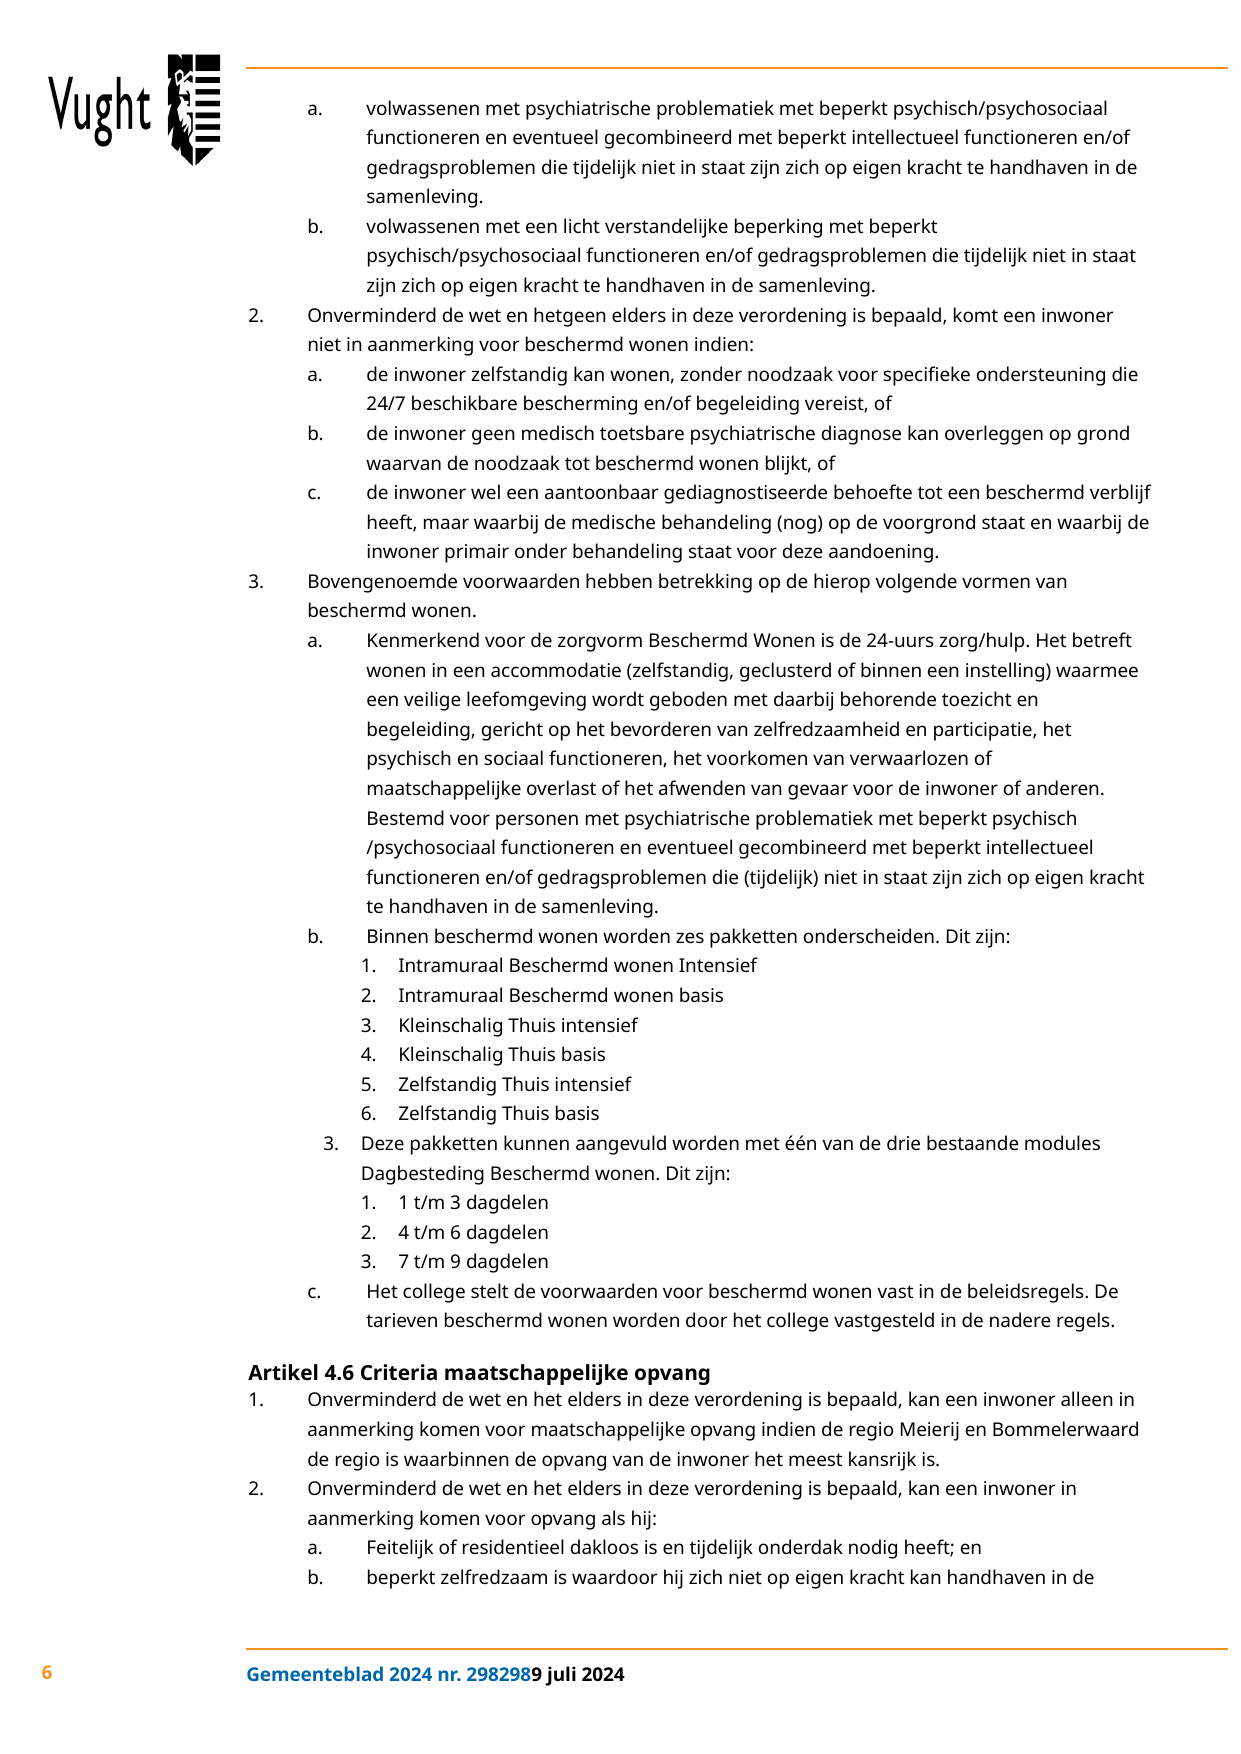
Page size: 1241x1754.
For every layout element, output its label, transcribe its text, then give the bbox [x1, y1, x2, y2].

list Feitelijk of residentieel dakloos is en tijdelijk onderdak nodig heeft; en [307, 1534, 1152, 1560]
list de inwoner zelfstandig kan wonen, zonder noodzaak voor specifieke ondersteuning die 24/7 beschikbare bescherming en/of begeleiding vereist, of [307, 361, 1152, 416]
list de inwoner geen medisch toetsbare psychiatrische diagnose kan overleggen op grond waarvan de noodzaak tot beschermd wonen blijkt, of [307, 420, 1152, 476]
list Intramuraal Beschermd wonen Intensief [361, 953, 1152, 978]
list volwassenen met een licht verstandelijke beperking met beperkt psychisch/psychosociaal functioneren en/of gedragsproblemen die tijdelijk niet in staat zijn zich op eigen kracht te handhaven in de samenleving. [307, 213, 1152, 298]
list Binnen beschermd wonen worden zes pakketten onderscheiden. Dit zijn: [307, 923, 1152, 949]
list volwassenen met psychiatrische problematiek met beperkt psychisch/psychosociaal functioneren en eventueel gecombineerd met beperkt intellectueel functioneren en/of gedragsproblemen die tijdelijk niet in staat zijn zich op eigen kracht te handhaven in de samenleving. [307, 95, 1152, 209]
list 7 t/m 9 dagdelen [361, 1248, 1152, 1274]
list Zelfstandig Thuis intensief [361, 1071, 1152, 1097]
list Kleinschalig Thuis basis [361, 1041, 1152, 1067]
list Kleinschalig Thuis intensief [361, 1012, 1152, 1038]
list de inwoner wel een aantoonbaar gediagnostiseerde behoefte tot een beschermd verblijf heeft, maar waarbij de medische behandeling (nog) op de voorgrond staat en waarbij de inwoner primair onder behandeling staat voor deze aandoening. [307, 479, 1152, 564]
list Intramuraal Beschermd wonen basis [361, 982, 1152, 1008]
list Het college stelt de voorwaarden voor beschermd wonen vast in de beleidsregels. De tarieven beschermd wonen worden door het college vastgesteld in de nadere regels. [307, 1278, 1152, 1333]
list Onverminderd de wet en het elders in deze verordening is bepaald, kan een inwoner alleen in aanmerking komen voor maatschappelijke opvang indien de regio Meierij en Bommelerwaard de regio is waarbinnen de opvang van de inwoner het meest kansrijk is. [248, 1387, 1152, 1471]
list beperkt zelfredzaam is waardoor hij zich niet op eigen kracht kan handhaven in de [307, 1564, 1152, 1590]
list Bovengenoemde voorwaarden hebben betrekking op de hierop volgende vormen van beschermd wonen. [248, 568, 1152, 623]
list Kenmerkend voor de zorgvorm Beschermd Wonen is de 24-uurs zorg/hulp. Het betreft wonen in een accommodatie (zelfstandig, geclusterd of binnen een instelling) waarmee een veilige leefomgeving wordt geboden met daarbij behorende toezicht en begeleiding, gericht op het bevorderen van zelfredzaamheid en participatie, het psychisch en sociaal functioneren, het voorkomen van verwaarlozen of maatschappelijke overlast of het afwenden van gevaar voor de inwoner of anderen. Bestemd voor personen met psychiatrische problematiek met beperkt psychisch /psychosociaal functioneren en eventueel gecombineerd met beperkt intellectueel functioneren en/of gedragsproblemen die (tijdelijk) niet in staat zijn zich op eigen kracht te handhaven in de samenleving. [307, 627, 1152, 919]
text Artikel 4.6 Criteria maatschappelijke opvang [248, 1358, 1152, 1387]
list Onverminderd de wet en het elders in deze verordening is bepaald, kan een inwoner in aanmerking komen voor opvang als hij: [248, 1475, 1152, 1531]
list 1 t/m 3 dagdelen [361, 1189, 1152, 1215]
list Zelfstandig Thuis basis [361, 1101, 1152, 1126]
picture [41, 47, 231, 172]
list Deze pakketten kunnen aangevuld worden met één van de drie bestaande modules Dagbesteding Beschermd wonen. Dit zijn: [323, 1130, 1152, 1186]
list Onverminderd de wet en hetgeen elders in deze verordening is bepaald, komt een inwoner niet in aanmerking voor beschermd wonen indien: [248, 302, 1152, 357]
list 4 t/m 6 dagdelen [361, 1219, 1152, 1245]
